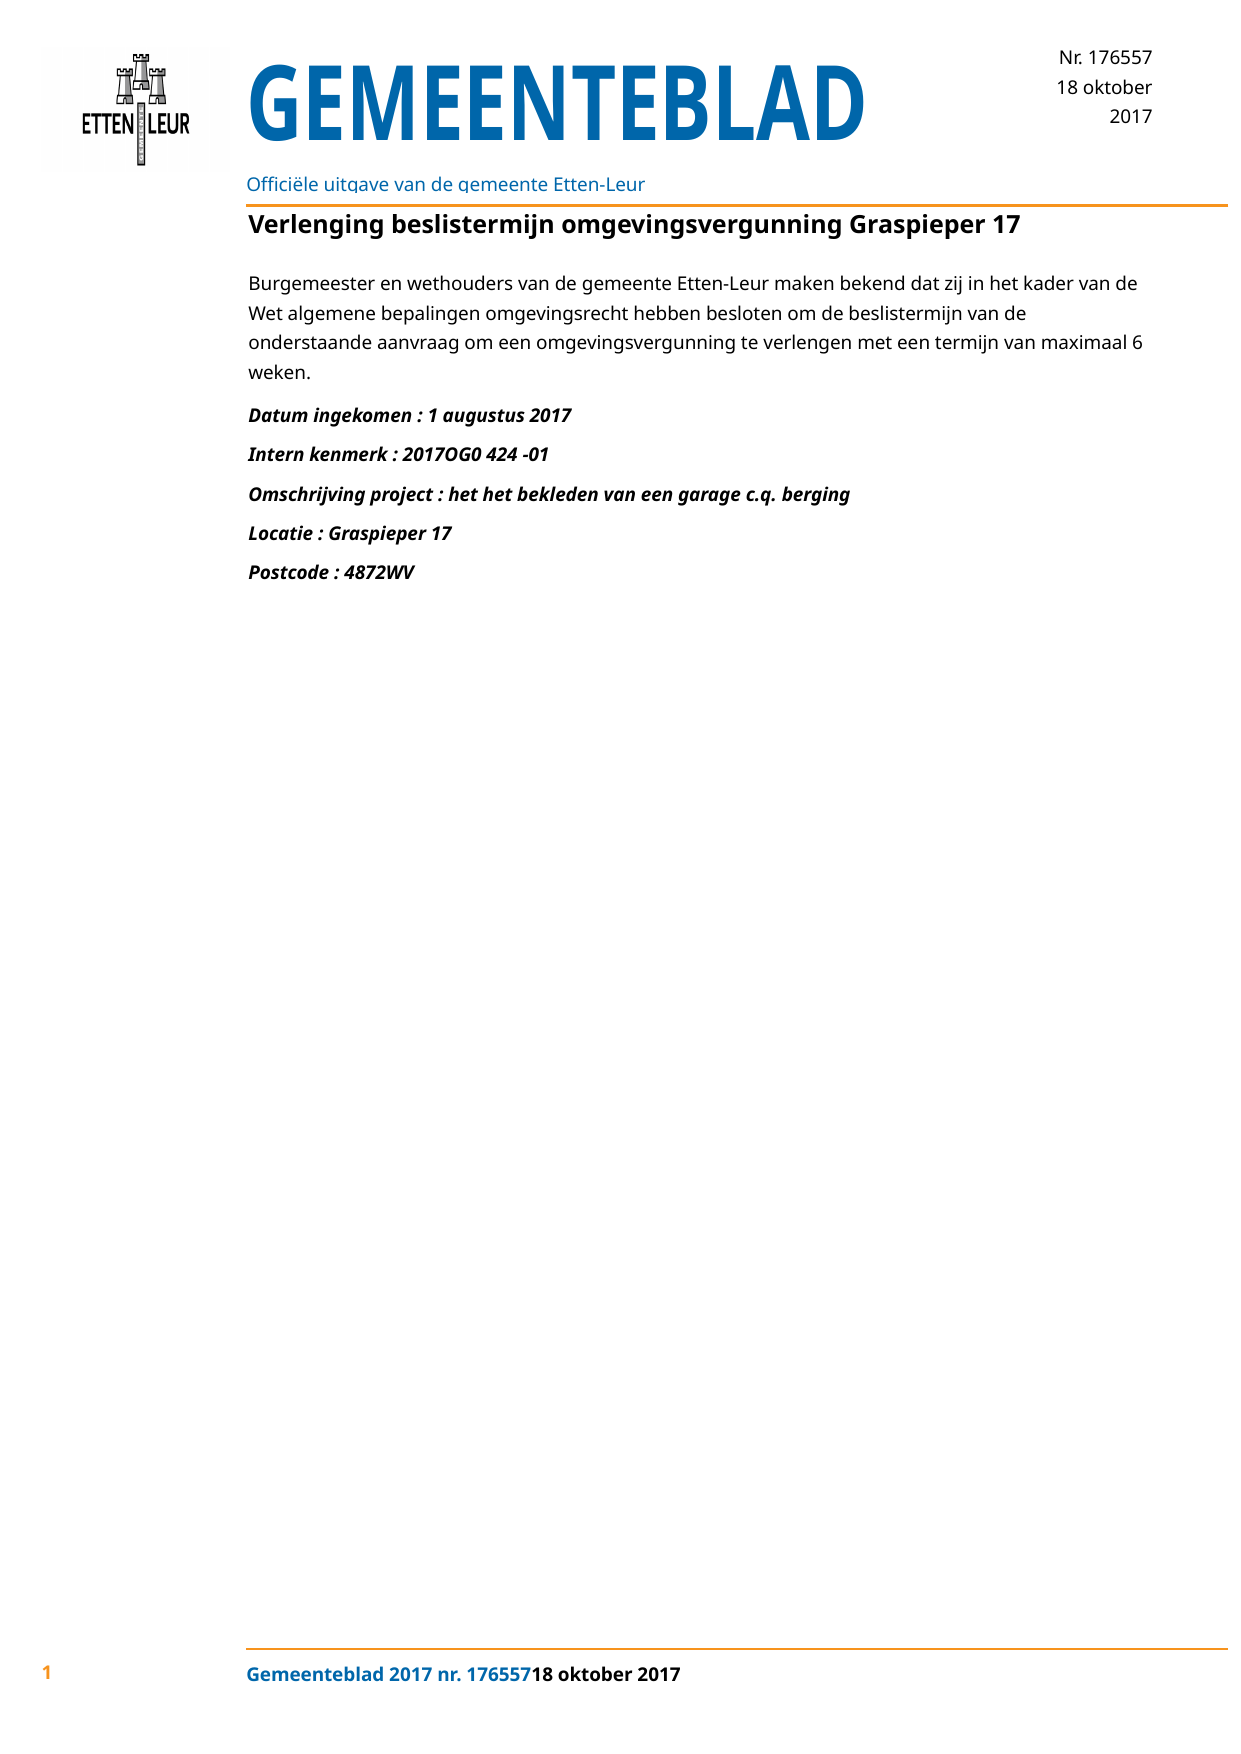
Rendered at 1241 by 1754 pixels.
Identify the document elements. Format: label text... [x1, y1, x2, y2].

text Intern kenmerk : 2017OG0 424 -01 [248, 441, 1152, 467]
text Verlenging beslistermijn omgevingsvergunning Graspieper 17 [248, 207, 1152, 241]
text Burgemeester en wethouders van de gemeente Etten-Leur maken bekend dat zij in het kader van de Wet algemene bepalingen omgevingsrecht hebben besloten om de beslistermijn van de onderstaande aanvraag om een omgevingsvergunning te verlengen met een termijn van maximaal 6 weken. [248, 270, 1152, 385]
text Datum ingekomen : 1 augustus 2017 [248, 402, 1152, 428]
text Locatie : Graspieper 17 [248, 520, 1152, 546]
text Postcode : 4872WV [248, 559, 1152, 585]
text Omschrijving project : het het bekleden van een garage c.q. berging [248, 481, 1152, 506]
picture [41, 47, 231, 172]
